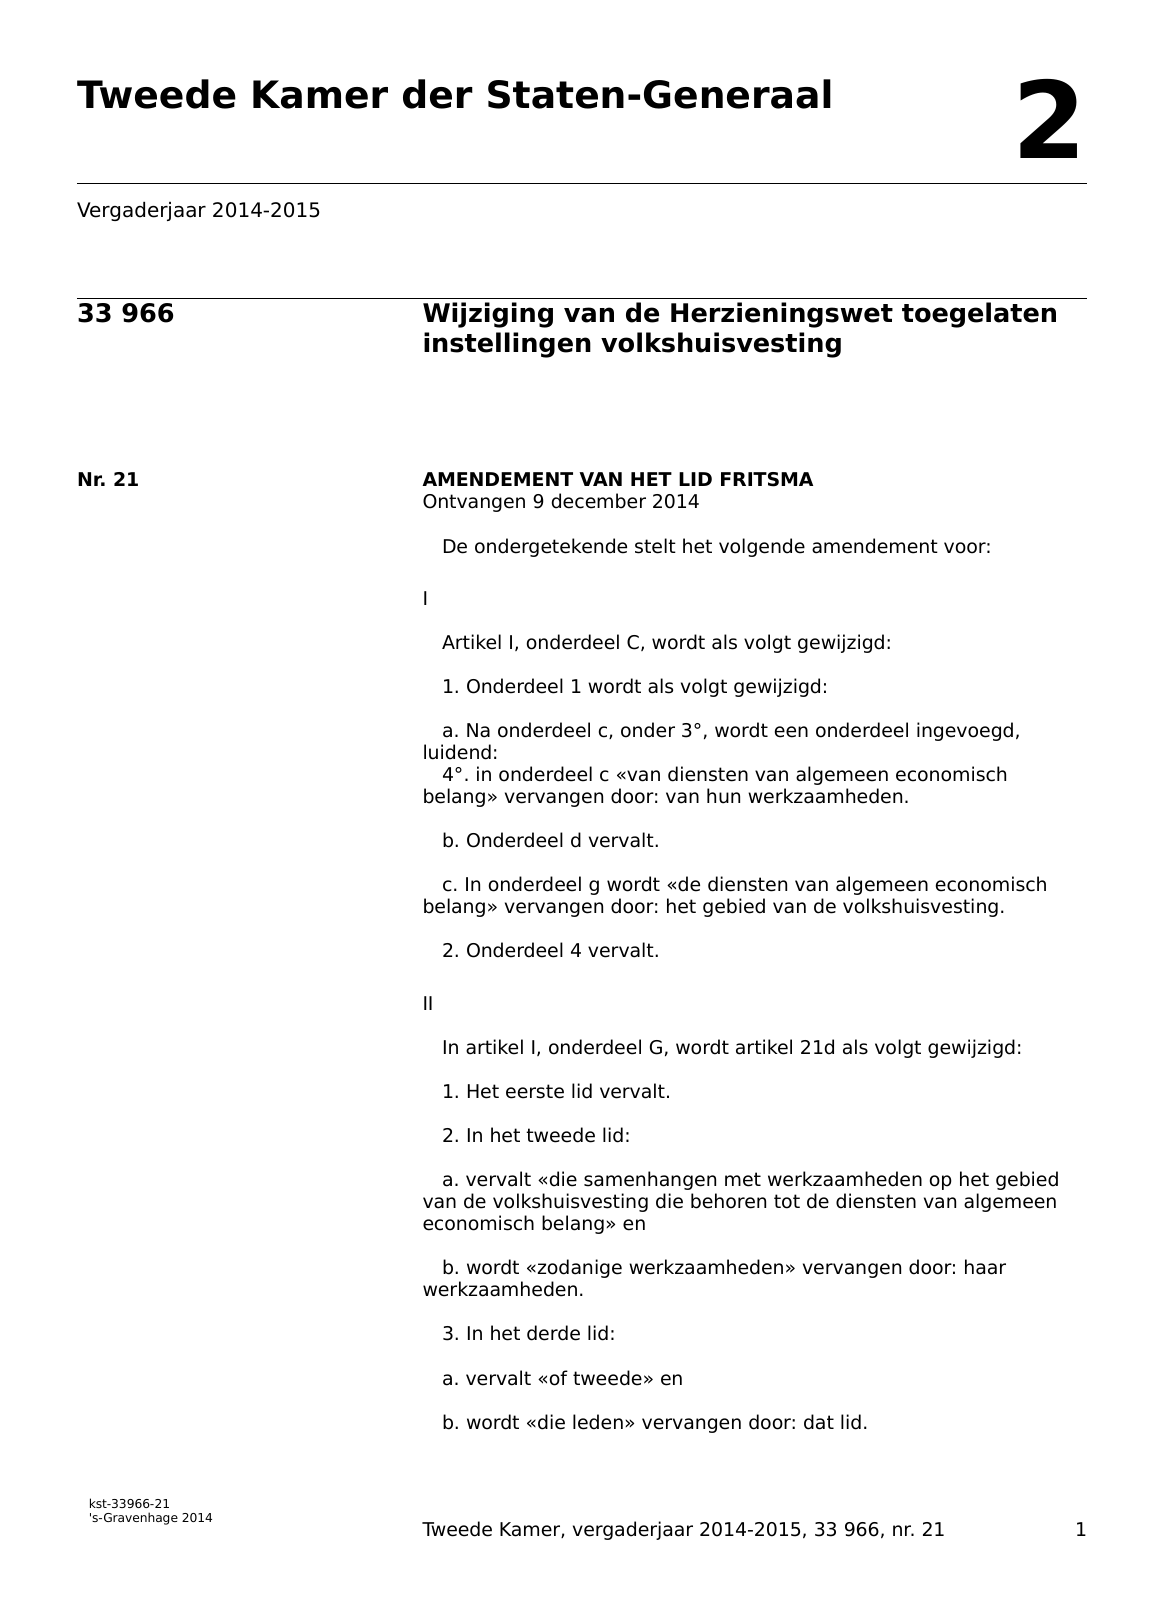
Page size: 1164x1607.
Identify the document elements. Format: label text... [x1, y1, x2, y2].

text a. Na onderdeel c, onder 3°, wordt een onderdeel ingevoegd, luidend: [422, 720, 1087, 764]
table_cell Vergaderjaar 2014-2015 [77, 184, 1087, 298]
text a. vervalt «die samenhangen met werkzaamheden op het gebied van de volkshuisvesting die behoren tot de diensten van algemeen economisch belang» en [422, 1169, 1087, 1235]
text 1. Het eerste lid vervalt. [422, 1081, 1087, 1103]
text 2. In het tweede lid: [422, 1125, 1087, 1147]
text kst-33966-21 [88, 1497, 323, 1511]
table_header 2 [886, 59, 1087, 183]
subtitle 33 966 Wijziging van de Herzieningswet toegelaten instellingen volkshuisvesting [77, 299, 1087, 358]
text a. vervalt «of tweede» en [422, 1367, 1087, 1389]
text De ondergetekende stelt het volgende amendement voor: [422, 536, 1087, 557]
text 's-Gravenhage 2014 [88, 1511, 323, 1525]
text b. wordt «zodanige werkzaamheden» vervangen door: haar werkzaamheden. [422, 1257, 1087, 1301]
text 1. Onderdeel 1 wordt als volgt gewijzigd: [422, 676, 1087, 698]
text b. Onderdeel d vervalt. [422, 830, 1087, 852]
text 4°. in onderdeel c «van diensten van algemeen economisch belang» vervangen door: van hun werkzaamheden. [422, 764, 1087, 808]
text In artikel I, onderdeel G, wordt artikel 21d als volgt gewijzigd: [422, 1037, 1087, 1058]
subtitle I [422, 587, 1087, 609]
text b. wordt «die leden» vervangen door: dat lid. [422, 1412, 1087, 1434]
text 3. In het derde lid: [422, 1323, 1087, 1345]
table_header Tweede Kamer der Staten-Generaal [77, 59, 886, 183]
subtitle Nr. 21 AMENDEMENT VAN HET LID FRITSMA [77, 469, 1087, 491]
subtitle II [422, 992, 1087, 1014]
text Artikel I, onderdeel C, wordt als volgt gewijzigd: [422, 632, 1087, 654]
text Ontvangen 9 december 2014 [422, 491, 1087, 513]
text c. In onderdeel g wordt «de diensten van algemeen economisch belang» vervangen door: het gebied van de volkshuisvesting. [422, 874, 1087, 918]
text 2. Onderdeel 4 vervalt. [422, 940, 1087, 962]
